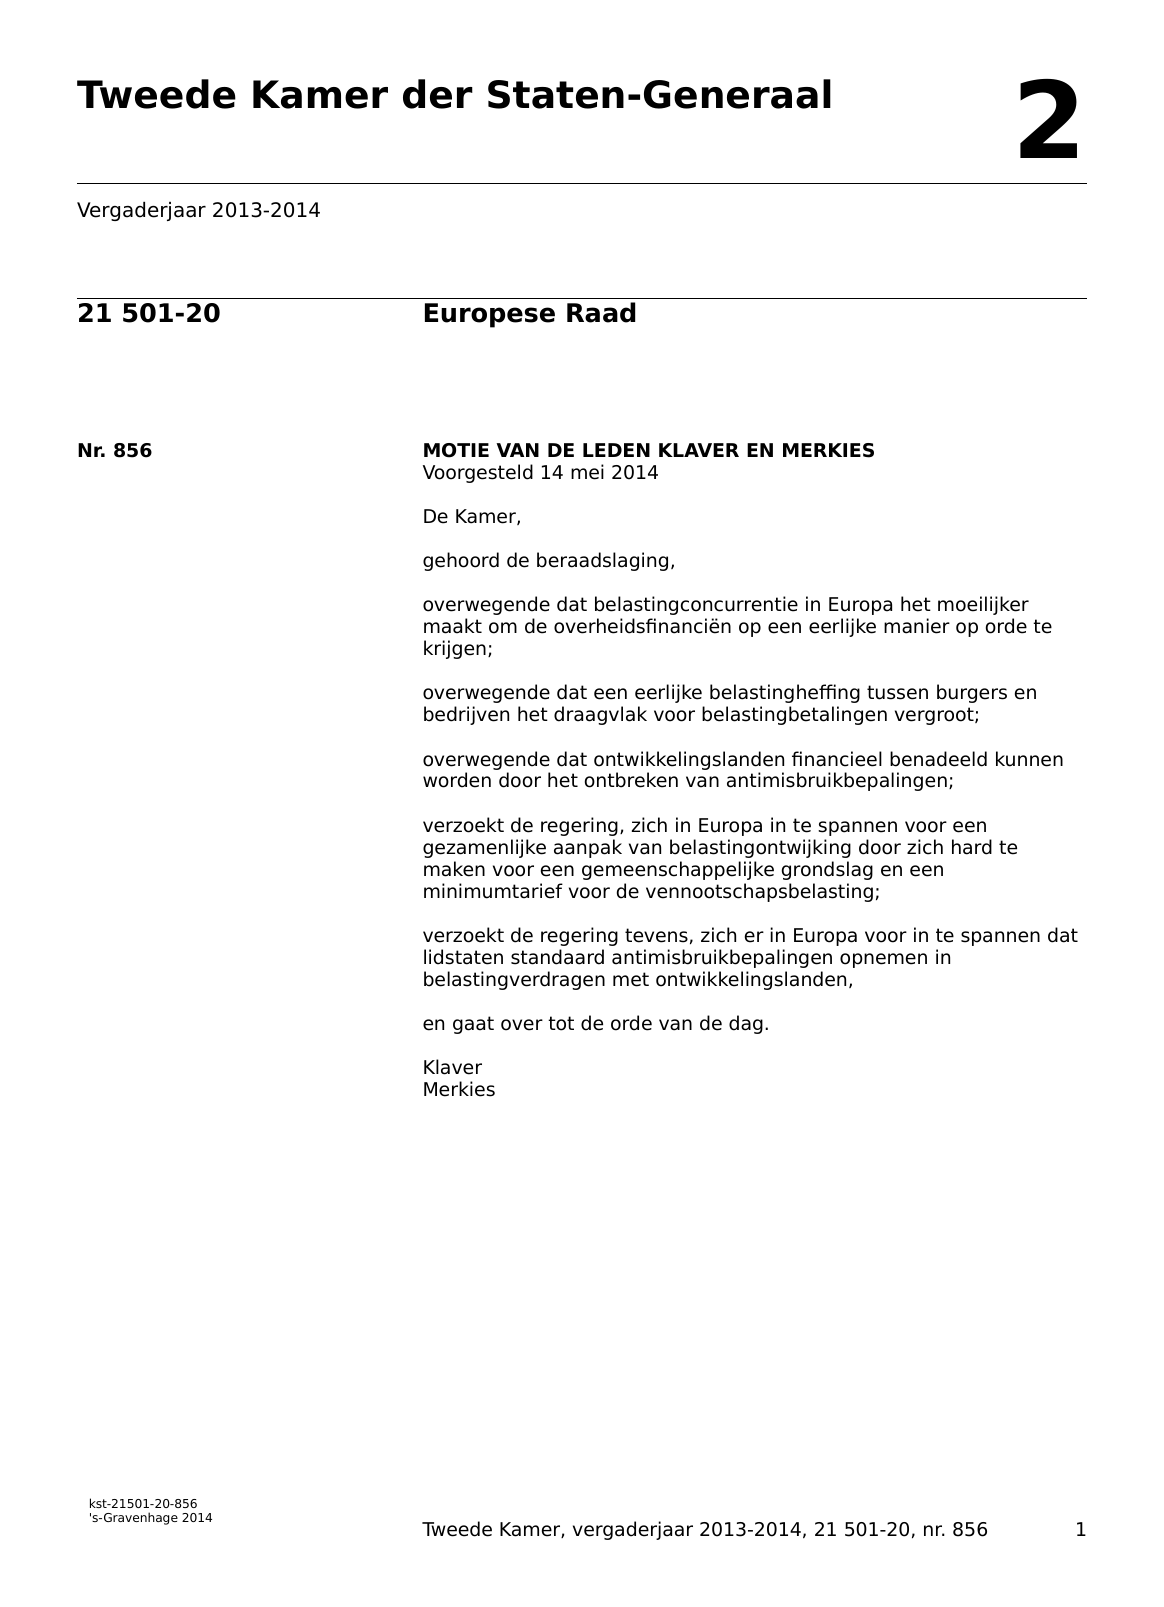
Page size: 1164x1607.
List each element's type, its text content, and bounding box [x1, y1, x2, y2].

text verzoekt de regering tevens, zich er in Europa voor in te spannen dat lidstaten standaard antimisbruikbepalingen opnemen in belastingverdragen met ontwikkelingslanden, [422, 925, 1087, 991]
text Voorgesteld 14 mei 2014 [422, 462, 1087, 484]
text kst-21501-20-856 [88, 1497, 323, 1511]
text verzoekt de regering, zich in Europa in te spannen voor een gezamenlijke aanpak van belastingontwijking door zich hard te maken voor een gemeenschappelijke grondslag en een minimumtarief voor de vennootschapsbelasting; [422, 814, 1087, 902]
text overwegende dat belastingconcurrentie in Europa het moeilijker maakt om de overheidsfinanciën op een eerlijke manier op orde te krijgen; [422, 594, 1087, 660]
subtitle Nr. 856 MOTIE VAN DE LEDEN KLAVER EN MERKIES [77, 440, 1087, 462]
subtitle 21 501-20 Europese Raad [77, 299, 1087, 329]
text 's-Gravenhage 2014 [88, 1511, 323, 1525]
text De Kamer, [422, 506, 1087, 528]
text Merkies [422, 1079, 1087, 1101]
text gehoord de beraadslaging, [422, 550, 1087, 572]
text overwegende dat ontwikkelingslanden financieel benadeeld kunnen worden door het ontbreken van antimisbruikbepalingen; [422, 748, 1087, 792]
table_cell Vergaderjaar 2013-2014 [77, 184, 1087, 298]
text overwegende dat een eerlijke belastingheffing tussen burgers en bedrijven het draagvlak voor belastingbetalingen vergroot; [422, 682, 1087, 726]
text en gaat over tot de orde van de dag. [422, 1013, 1087, 1035]
text Klaver [422, 1057, 1087, 1079]
table_header 2 [886, 59, 1087, 183]
table_header Tweede Kamer der Staten-Generaal [77, 59, 886, 183]
